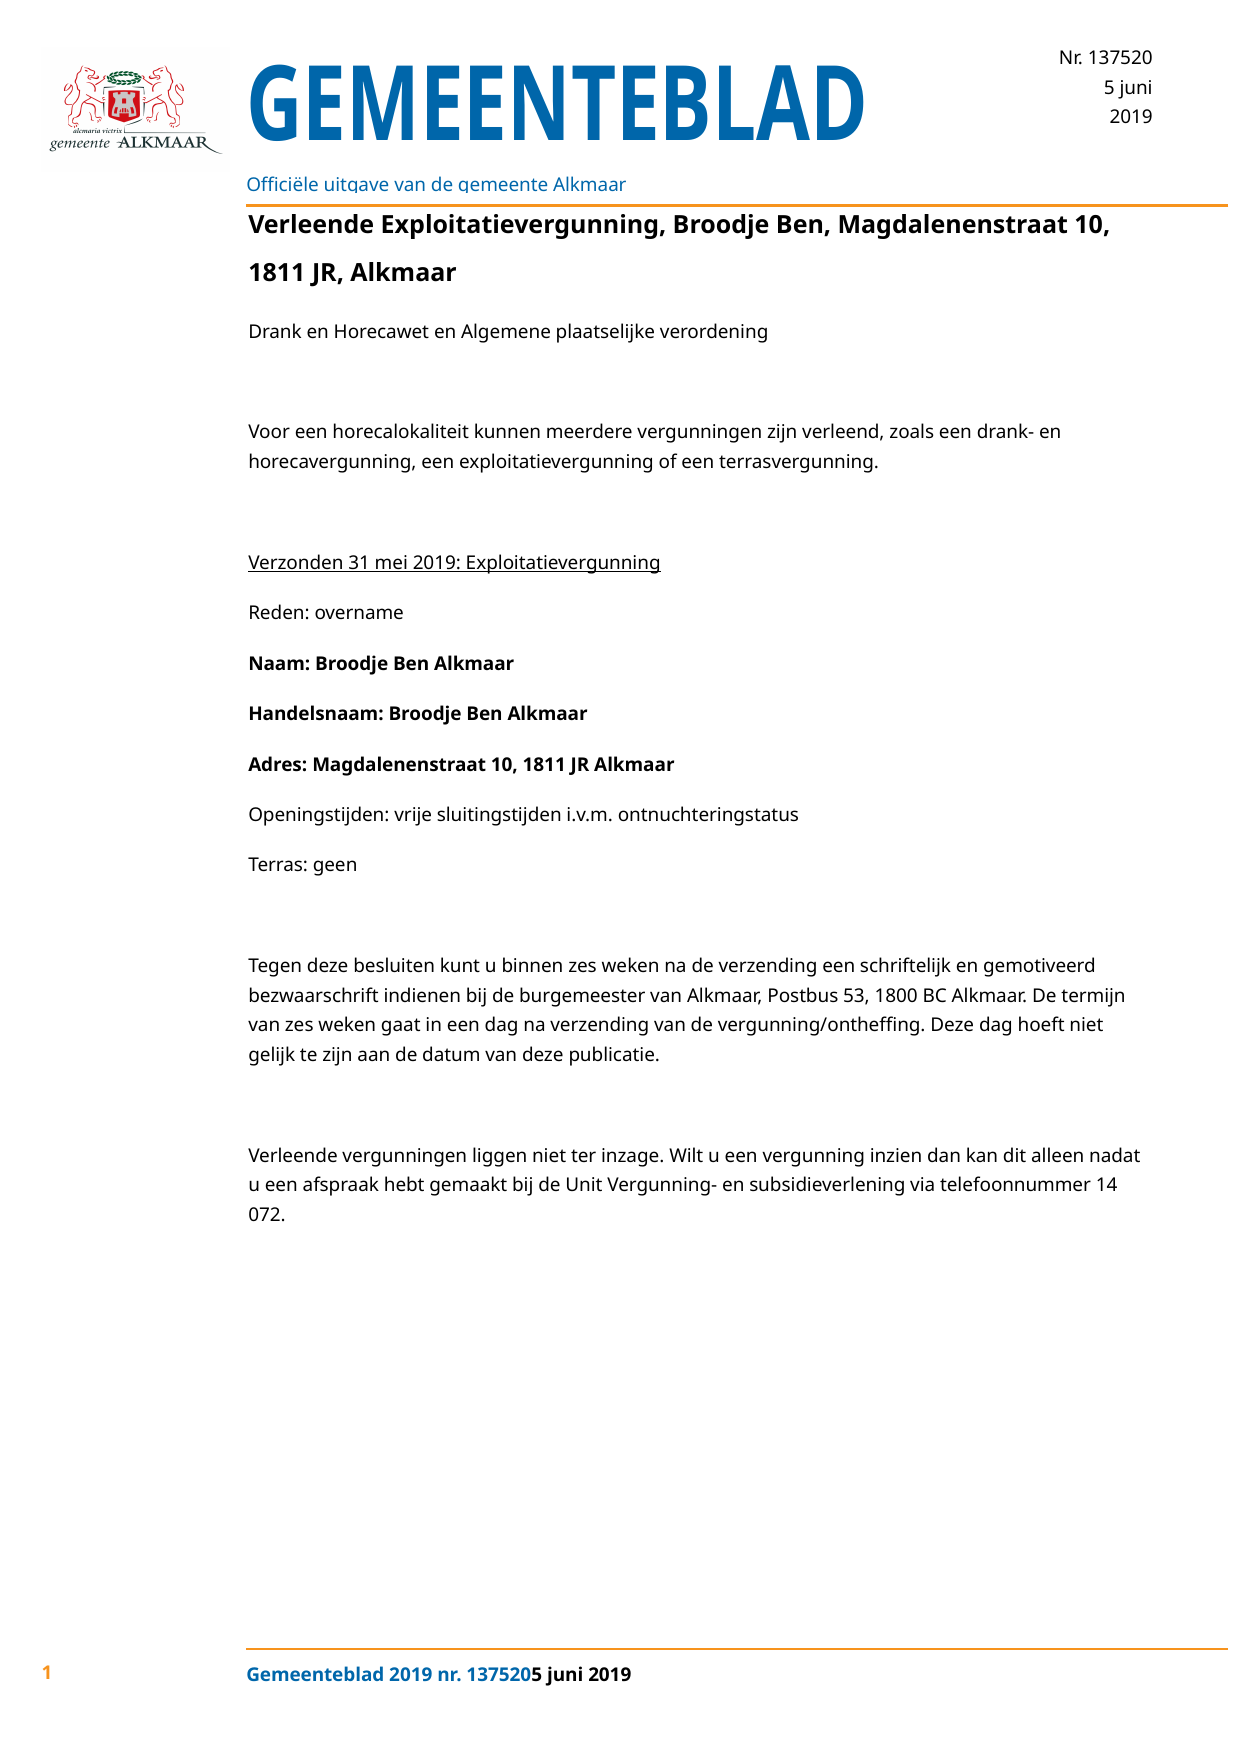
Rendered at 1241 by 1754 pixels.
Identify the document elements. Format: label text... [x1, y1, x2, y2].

text Openingstijden: vrije sluitingstijden i.v.m. ontnuchteringstatus [248, 801, 1152, 827]
text Verleende Exploitatievergunning, Broodje Ben, Magdalenenstraat 10, 1811 JR, Alkmaar [248, 207, 1152, 288]
text Terras: geen [248, 852, 1152, 877]
text Tegen deze besluiten kunt u binnen zes weken na de verzending een schriftelijk en gemotiveerd bezwaarschrift indienen bij de burgemeester van Alkmaar, Postbus 53, 1800 BC Alkmaar. De termijn van zes weken gaat in een dag na verzending van de vergunning/ontheffing. Deze dag hoeft niet gelijk te zijn aan de datum van deze publicatie. [248, 952, 1152, 1067]
text Handelsnaam: Broodje Ben Alkmaar [248, 700, 1152, 726]
text Voor een horecalokaliteit kunnen meerdere vergunningen zijn verleend, zoals een drank- en horecavergunning, een exploitatievergunning of een terrasvergunning. [248, 419, 1152, 474]
text Verzonden 31 mei 2019: Exploitatievergunning [248, 549, 1152, 575]
text Naam: Broodje Ben Alkmaar [248, 650, 1152, 676]
text Adres: Magdalenenstraat 10, 1811 JR Alkmaar [248, 751, 1152, 777]
text Drank en Horecawet en Algemene plaatselijke verordening [248, 318, 1152, 344]
picture [41, 47, 231, 172]
text Verleende vergunningen liggen niet ter inzage. Wilt u een vergunning inzien dan kan dit alleen nadat u een afspraak hebt gemaakt bij de Unit Vergunning- en subsidieverlening via telefoonnummer 14 072. [248, 1142, 1152, 1227]
text Reden: overname [248, 599, 1152, 625]
